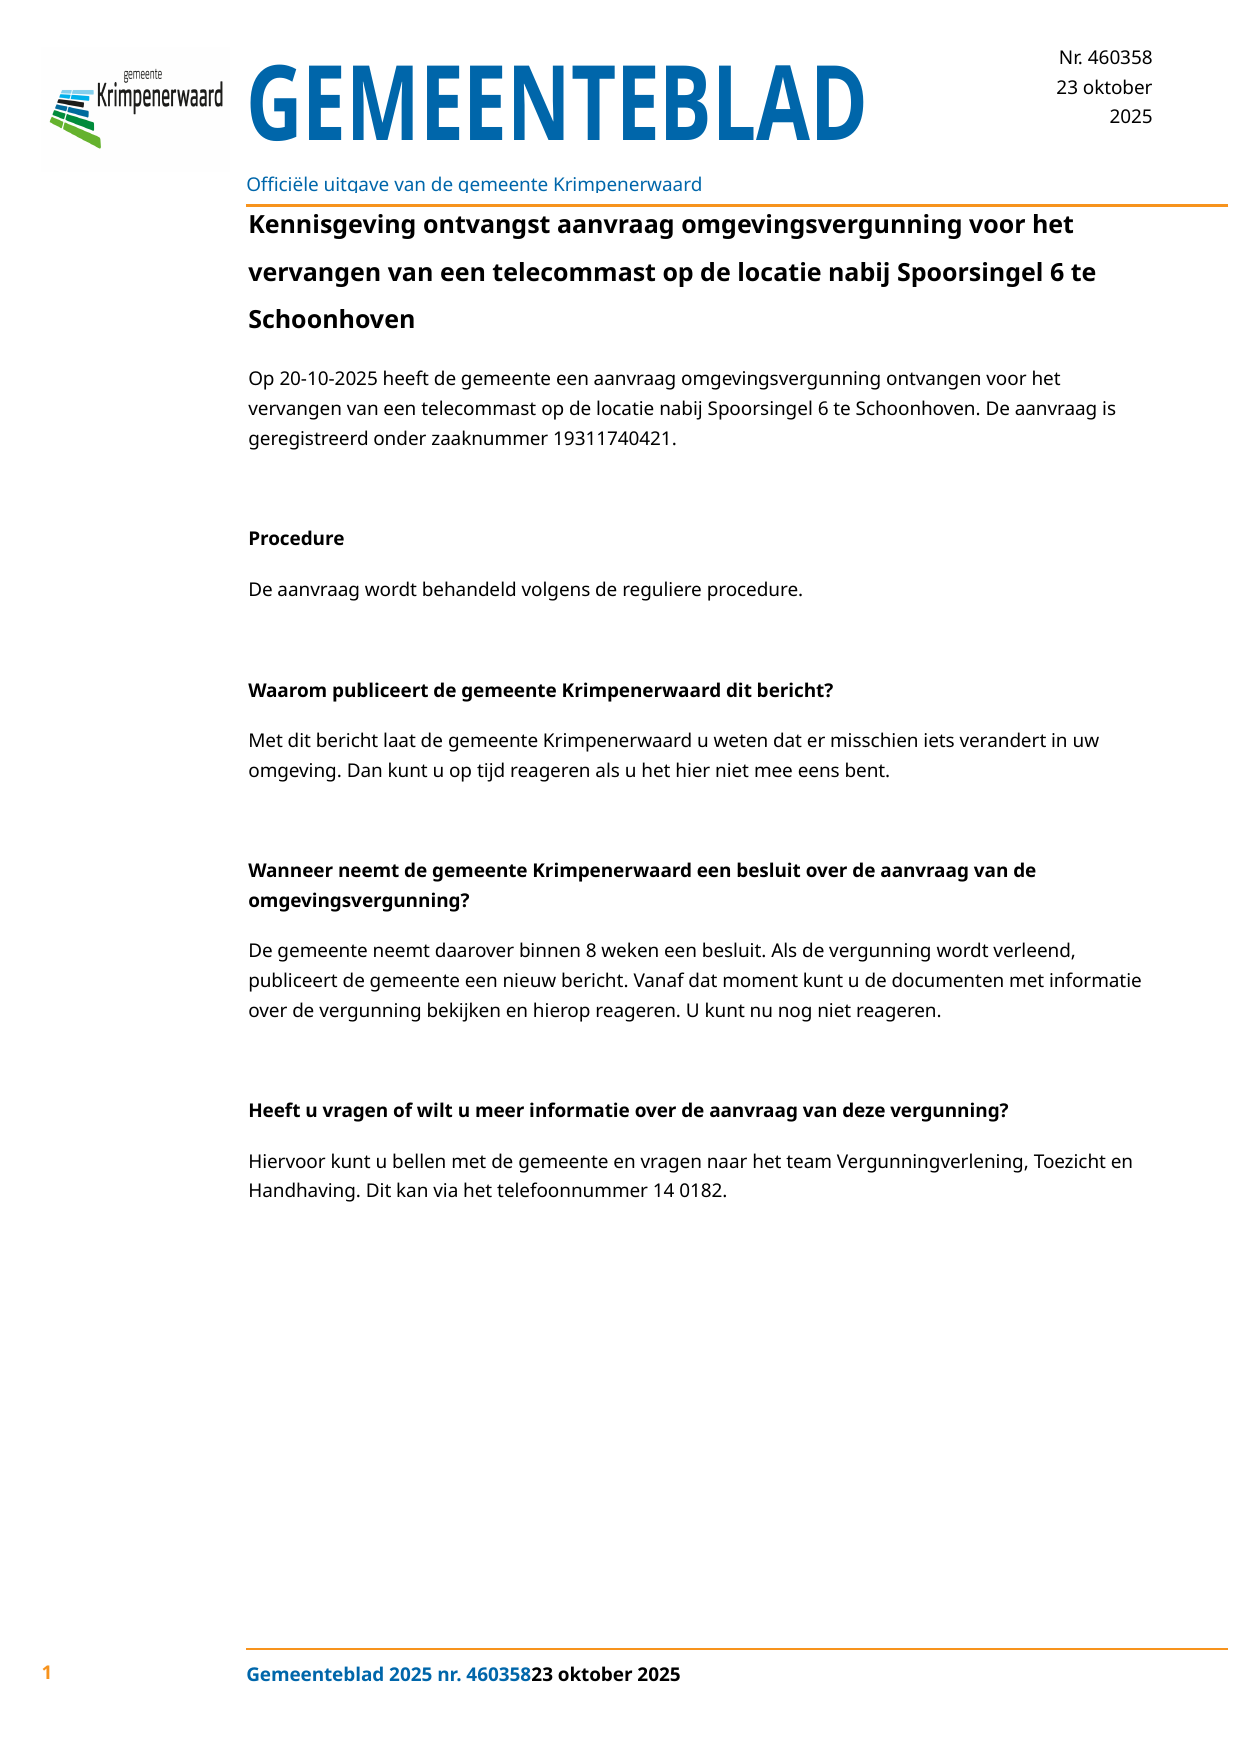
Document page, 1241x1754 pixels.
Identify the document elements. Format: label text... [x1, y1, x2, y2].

text Wanneer neemt de gemeente Krimpenerwaard een besluit over de aanvraag van de omgevingsvergunning? [248, 858, 1152, 913]
text Op 20-10-2025 heeft de gemeente een aanvraag omgevingsvergunning ontvangen voor het vervangen van een telecommast op de locatie nabij Spoorsingel 6 te Schoonhoven. De aanvraag is geregistreerd onder zaaknummer 19311740421. [248, 366, 1152, 450]
text De gemeente neemt daarover binnen 8 weken een besluit. Als de vergunning wordt verleend, publiceert de gemeente een nieuw bericht. Vanaf dat moment kunt u de documenten met informatie over de vergunning bekijken en hierop reageren. U kunt nu nog niet reageren. [248, 938, 1152, 1022]
text Heeft u vragen of wilt u meer informatie over de aanvraag van deze vergunning? [248, 1098, 1152, 1123]
text Waarom publiceert de gemeente Krimpenerwaard dit bericht? [248, 677, 1152, 702]
picture [41, 47, 231, 172]
text Met dit bericht laat de gemeente Krimpenerwaard u weten dat er misschien iets verandert in uw omgeving. Dan kunt u op tijd reageren als u het hier niet mee eens bent. [248, 727, 1152, 782]
text Procedure [248, 526, 1152, 551]
text De aanvraag wordt behandeld volgens de reguliere procedure. [248, 576, 1152, 602]
text Hiervoor kunt u bellen met de gemeente en vragen naar het team Vergunningverlening, Toezicht en Handhaving. Dit kan via het telefoonnummer 14 0182. [248, 1148, 1152, 1203]
text Kennisgeving ontvangst aanvraag omgevingsvergunning voor het vervangen van een telecommast op de locatie nabij Spoorsingel 6 te Schoonhoven [248, 207, 1152, 336]
